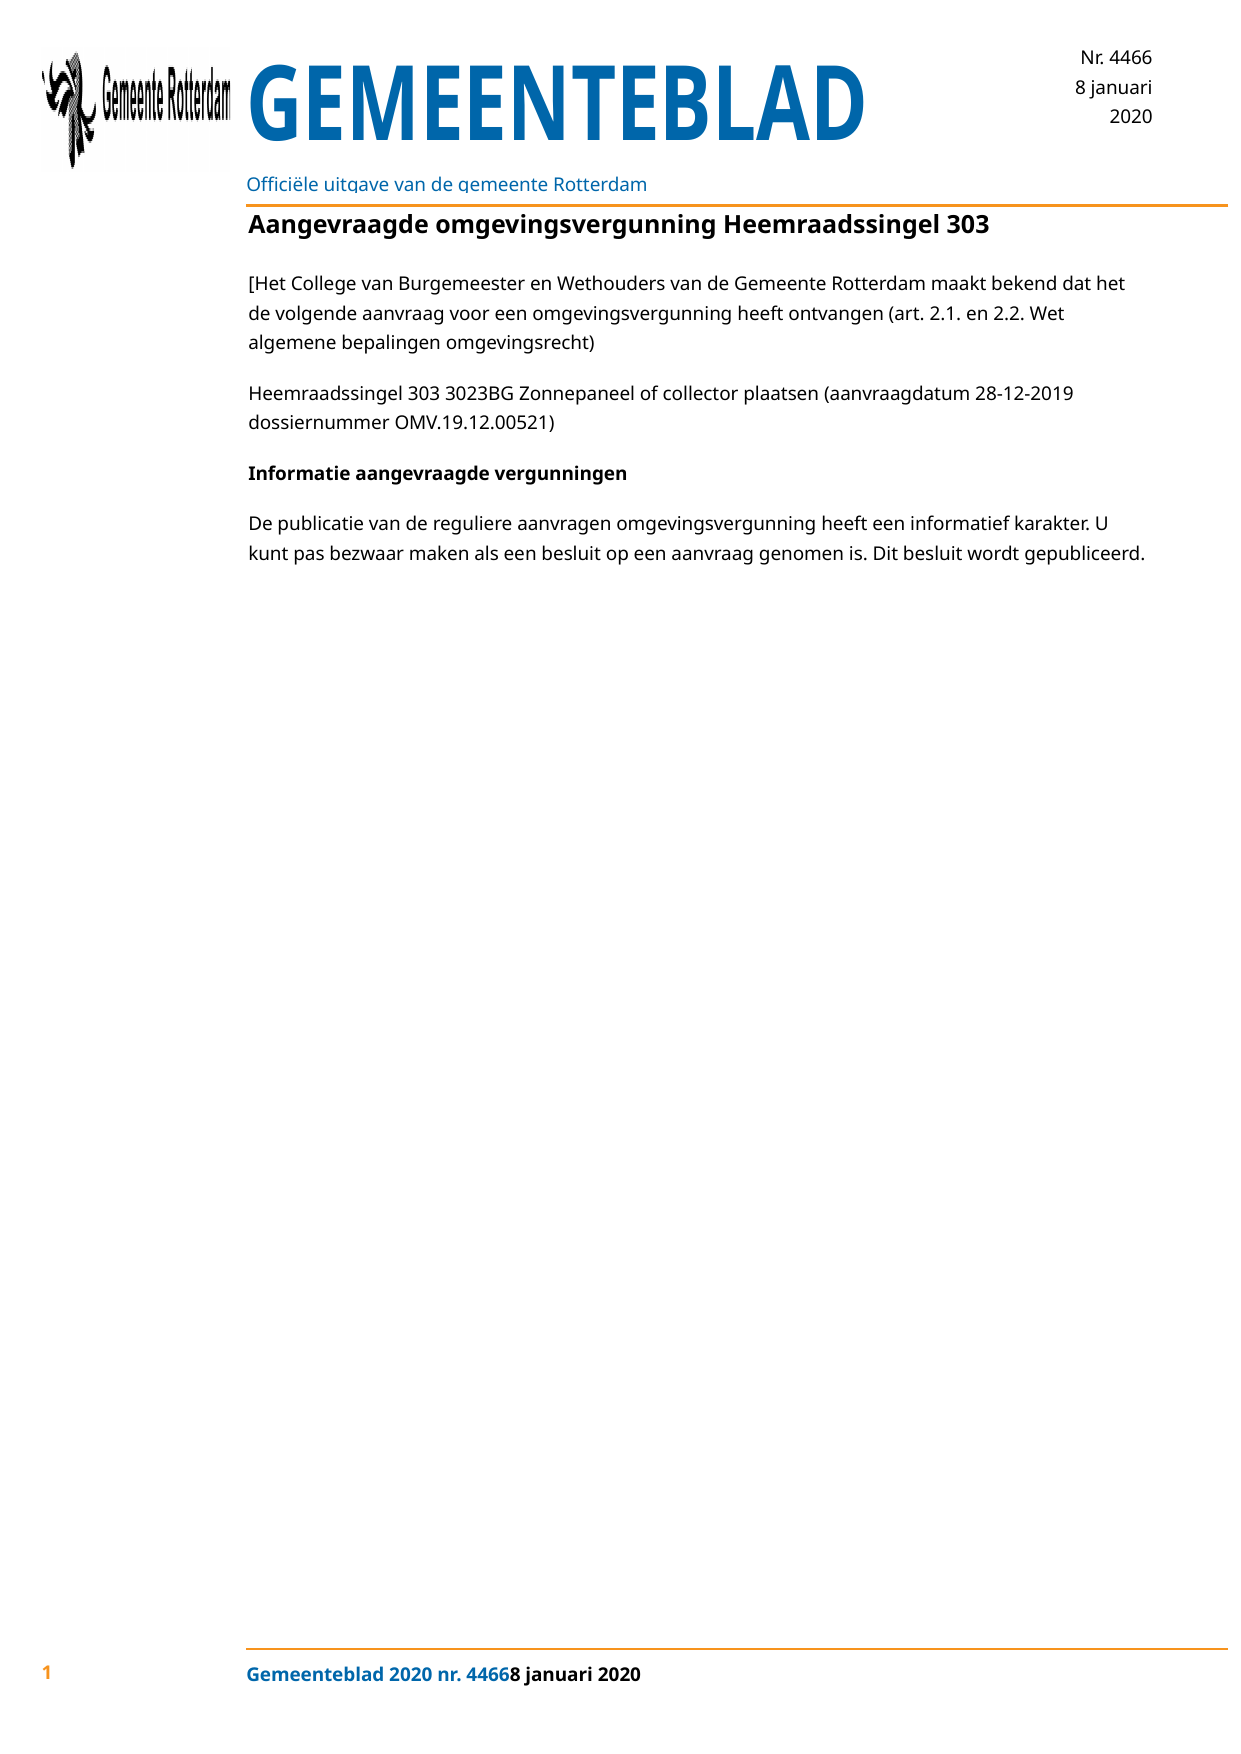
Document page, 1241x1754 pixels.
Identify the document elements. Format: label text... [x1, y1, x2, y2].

text Aangevraagde omgevingsvergunning Heemraadssingel 303 [248, 207, 1152, 241]
text Heemraadssingel 303 3023BG Zonnepaneel of collector plaatsen (aanvraagdatum 28-12-2019 dossiernummer OMV.19.12.00521) [248, 380, 1152, 435]
text De publicatie van de reguliere aanvragen omgevingsvergunning heeft een informatief karakter. U kunt pas bezwaar maken als een besluit op een aanvraag genomen is. Dit besluit wordt gepubliceerd. [248, 510, 1152, 566]
text Informatie aangevraagde vergunningen [248, 460, 1152, 486]
picture [41, 47, 231, 172]
text [Het College van Burgemeester en Wethouders van de Gemeente Rotterdam maakt bekend dat het de volgende aanvraag voor een omgevingsvergunning heeft ontvangen (art. 2.1. en 2.2. Wet algemene bepalingen omgevingsrecht) [248, 270, 1152, 355]
